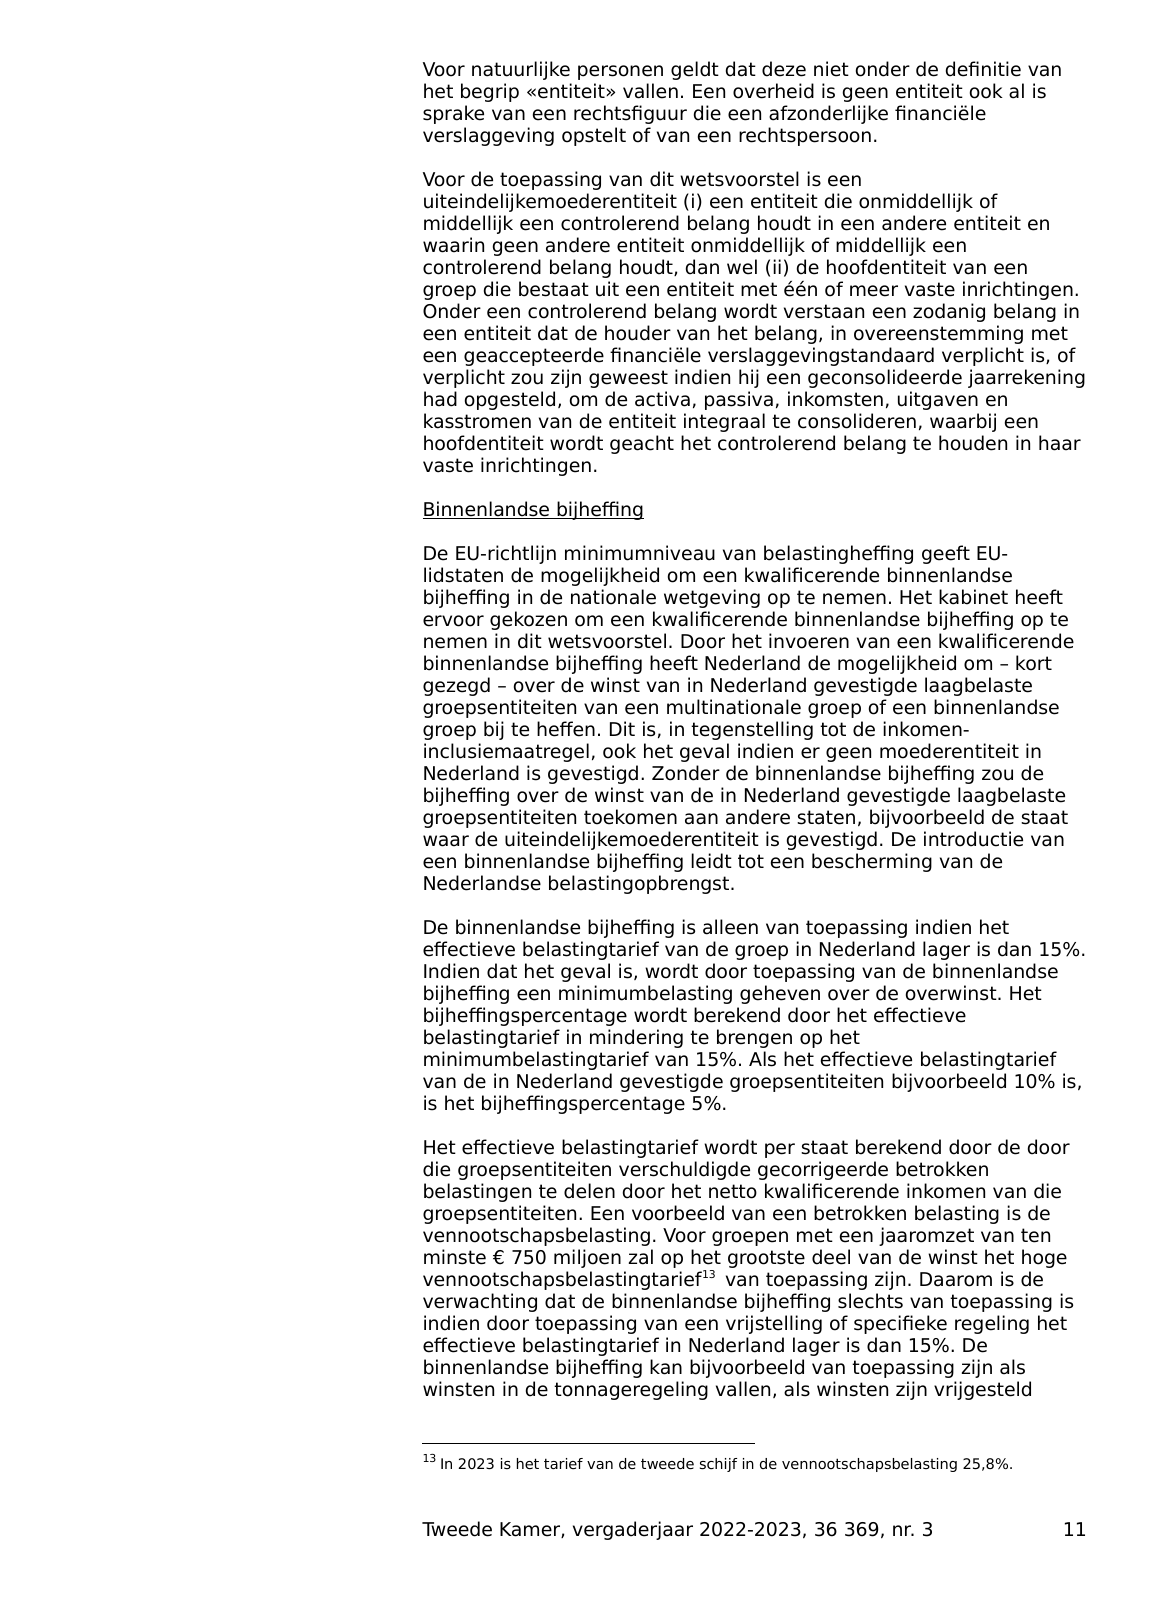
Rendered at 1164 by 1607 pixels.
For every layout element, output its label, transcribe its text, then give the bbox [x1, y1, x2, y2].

text Het effectieve belastingtarief wordt per staat berekend door de door die groepsentiteiten verschuldigde gecorrigeerde betrokken belastingen te delen door het netto kwalificerende inkomen van die groepsentiteiten. Een voorbeeld van een betrokken belasting is de vennootschapsbelasting. Voor groepen met een jaaromzet van ten minste € 750 miljoen zal op het grootste deel van de winst het hoge vennootschapsbelastingtarief van toepassing zijn. Daarom is de verwachting dat de binnenlandse bijheffing slechts van toepassing is indien door toepassing van een vrijstelling of specifieke regeling het effectieve belastingtarief in Nederland lager is dan 15%. De binnenlandse bijheffing kan bijvoorbeeld van toepassing zijn als winsten in de tonnageregeling vallen, als winsten zijn vrijgesteld [422, 1137, 1087, 1401]
text De binnenlandse bijheffing is alleen van toepassing indien het effectieve belastingtarief van de groep in Nederland lager is dan 15%. Indien dat het geval is, wordt door toepassing van de binnenlandse bijheffing een minimumbelasting geheven over de overwinst. Het bijheffingspercentage wordt berekend door het effectieve belastingtarief in mindering te brengen op het minimumbelastingtarief van 15%. Als het effectieve belastingtarief van de in Nederland gevestigde groepsentiteiten bijvoorbeeld 10% is, is het bijheffingspercentage 5%. [422, 917, 1087, 1115]
text Voor natuurlijke personen geldt dat deze niet onder de definitie van het begrip «entiteit» vallen. Een overheid is geen entiteit ook al is sprake van een rechtsfiguur die een afzonderlijke financiële verslaggeving opstelt of van een rechtspersoon. [422, 59, 1087, 147]
text De EU-richtlijn minimumniveau van belastingheffing geeft EU-lidstaten de mogelijkheid om een kwalificerende binnenlandse bijheffing in de nationale wetgeving op te nemen. Het kabinet heeft ervoor gekozen om een kwalificerende binnenlandse bijheffing op te nemen in dit wetsvoorstel. Door het invoeren van een kwalificerende binnenlandse bijheffing heeft Nederland de mogelijkheid om – kort gezegd – over de winst van in Nederland gevestigde laagbelaste groepsentiteiten van een multinationale groep of een binnenlandse groep bij te heffen. Dit is, in tegenstelling tot de inkomen-inclusiemaatregel, ook het geval indien er geen moederentiteit in Nederland is gevestigd. Zonder de binnenlandse bijheffing zou de bijheffing over de winst van de in Nederland gevestigde laagbelaste groepsentiteiten toekomen aan andere staten, bijvoorbeeld de staat waar de uiteindelijkemoederentiteit is gevestigd. De introductie van een binnenlandse bijheffing leidt tot een bescherming van de Nederlandse belastingopbrengst. [422, 543, 1087, 895]
text Voor de toepassing van dit wetsvoorstel is een uiteindelijkemoederentiteit (i) een entiteit die onmiddellijk of middellijk een controlerend belang houdt in een andere entiteit en waarin geen andere entiteit onmiddellijk of middellijk een controlerend belang houdt, dan wel (ii) de hoofdentiteit van een groep die bestaat uit een entiteit met één of meer vaste inrichtingen. Onder een controlerend belang wordt verstaan een zodanig belang in een entiteit dat de houder van het belang, in overeenstemming met een geaccepteerde financiële verslaggevingstandaard verplicht is, of verplicht zou zijn geweest indien hij een geconsolideerde jaarrekening had opgesteld, om de activa, passiva, inkomsten, uitgaven en kasstromen van de entiteit integraal te consolideren, waarbij een hoofdentiteit wordt geacht het controlerend belang te houden in haar vaste inrichtingen. [422, 169, 1087, 477]
subtitle Binnenlandse bijheffing [422, 499, 1087, 521]
text In 2023 is het tarief van de tweede schijf in de vennootschapsbelasting 25,8%. [422, 1452, 1087, 1474]
